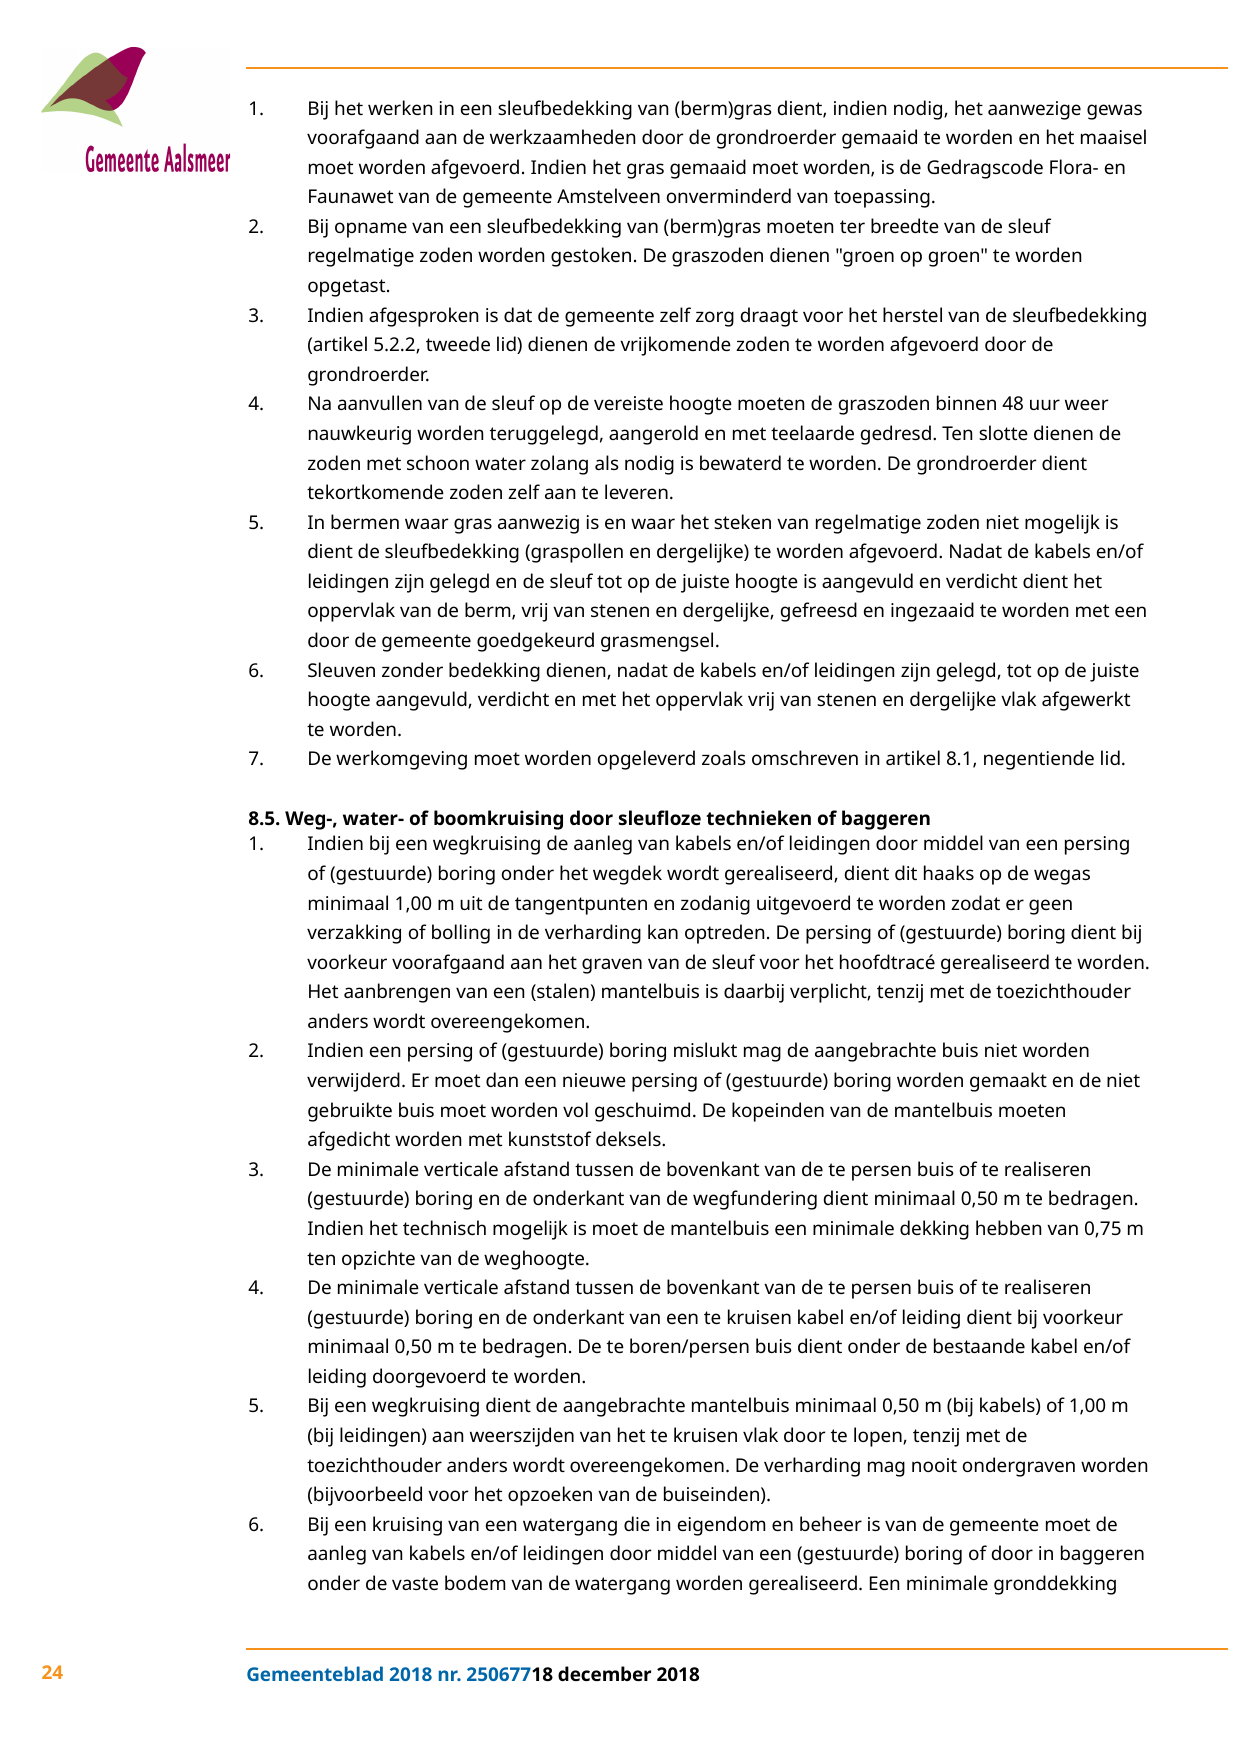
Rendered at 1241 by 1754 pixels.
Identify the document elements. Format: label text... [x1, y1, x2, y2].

list Bij het werken in een sleufbedekking van (berm)gras dient, indien nodig, het aanwezige gewas voorafgaand aan de werkzaamheden door de grondroerder gemaaid te worden en het maaisel moet worden afgevoerd. Indien het gras gemaaid moet worden, is de Gedragscode Flora- en Faunawet van de gemeente Amstelveen onverminderd van toepassing. [248, 95, 1152, 209]
picture [41, 47, 231, 172]
list Na aanvullen van de sleuf op de vereiste hoogte moeten de graszoden binnen 48 uur weer nauwkeurig worden teruggelegd, aangerold en met teelaarde gedresd. Ten slotte dienen de zoden met schoon water zolang als nodig is bewaterd te worden. De grondroerder dient tekortkomende zoden zelf aan te leveren. [248, 391, 1152, 505]
list Bij een wegkruising dient de aangebrachte mantelbuis minimaal 0,50 m (bij kabels) of 1,00 m (bij leidingen) aan weerszijden van het te kruisen vlak door te lopen, tenzij met de toezichthouder anders wordt overeengekomen. De verharding mag nooit ondergraven worden (bijvoorbeeld voor het opzoeken van de buiseinden). [248, 1393, 1152, 1507]
list Sleuven zonder bedekking dienen, nadat de kabels en/of leidingen zijn gelegd, tot op de juiste hoogte aangevuld, verdicht en met het oppervlak vrij van stenen en dergelijke vlak afgewerkt te worden. [248, 657, 1152, 742]
list Bij opname van een sleufbedekking van (berm)gras moeten ter breedte van de sleuf regelmatige zoden worden gestoken. De graszoden dienen "groen op groen" te worden opgetast. [248, 213, 1152, 298]
text 8.5. Weg-, water- of boomkruising door sleufloze technieken of baggeren [248, 805, 1152, 831]
list Indien bij een wegkruising de aanleg van kabels en/of leidingen door middel van een persing of (gestuurde) boring onder het wegdek wordt gerealiseerd, dient dit haaks op de wegas minimaal 1,00 m uit de tangentpunten en zodanig uitgevoerd te worden zodat er geen verzakking of bolling in de verharding kan optreden. De persing of (gestuurde) boring dient bij voorkeur voorafgaand aan het graven van de sleuf voor het hoofdtracé gerealiseerd te worden. Het aanbrengen van een (stalen) mantelbuis is daarbij verplicht, tenzij met de toezichthouder anders wordt overeengekomen. [248, 831, 1152, 1034]
list In bermen waar gras aanwezig is en waar het steken van regelmatige zoden niet mogelijk is dient de sleufbedekking (graspollen en dergelijke) te worden afgevoerd. Nadat de kabels en/of leidingen zijn gelegd en de sleuf tot op de juiste hoogte is aangevuld en verdicht dient het oppervlak van de berm, vrij van stenen en dergelijke, gefreesd en ingezaaid te worden met een door de gemeente goedgekeurd grasmengsel. [248, 509, 1152, 653]
list De werkomgeving moet worden opgeleverd zoals omschreven in artikel 8.1, negentiende lid. [248, 746, 1152, 771]
list De minimale verticale afstand tussen de bovenkant van de te persen buis of te realiseren (gestuurde) boring en de onderkant van een te kruisen kabel en/of leiding dient bij voorkeur minimaal 0,50 m te bedragen. De te boren/persen buis dient onder de bestaande kabel en/of leiding doorgevoerd te worden. [248, 1274, 1152, 1389]
list Bij een kruising van een watergang die in eigendom en beheer is van de gemeente moet de aanleg van kabels en/of leidingen door middel van een (gestuurde) boring of door in baggeren onder de vaste bodem van de watergang worden gerealiseerd. Een minimale gronddekking [248, 1511, 1152, 1596]
list Indien afgesproken is dat de gemeente zelf zorg draagt voor het herstel van de sleufbedekking (artikel 5.2.2, tweede lid) dienen de vrijkomende zoden te worden afgevoerd door de grondroerder. [248, 302, 1152, 387]
list Indien een persing of (gestuurde) boring mislukt mag de aangebrachte buis niet worden verwijderd. Er moet dan een nieuwe persing of (gestuurde) boring worden gemaakt en de niet gebruikte buis moet worden vol geschuimd. De kopeinden van de mantelbuis moeten afgedicht worden met kunststof deksels. [248, 1038, 1152, 1152]
list De minimale verticale afstand tussen de bovenkant van de te persen buis of te realiseren (gestuurde) boring en de onderkant van de wegfundering dient minimaal 0,50 m te bedragen. Indien het technisch mogelijk is moet de mantelbuis een minimale dekking hebben van 0,75 m ten opzichte van de weghoogte. [248, 1156, 1152, 1270]
